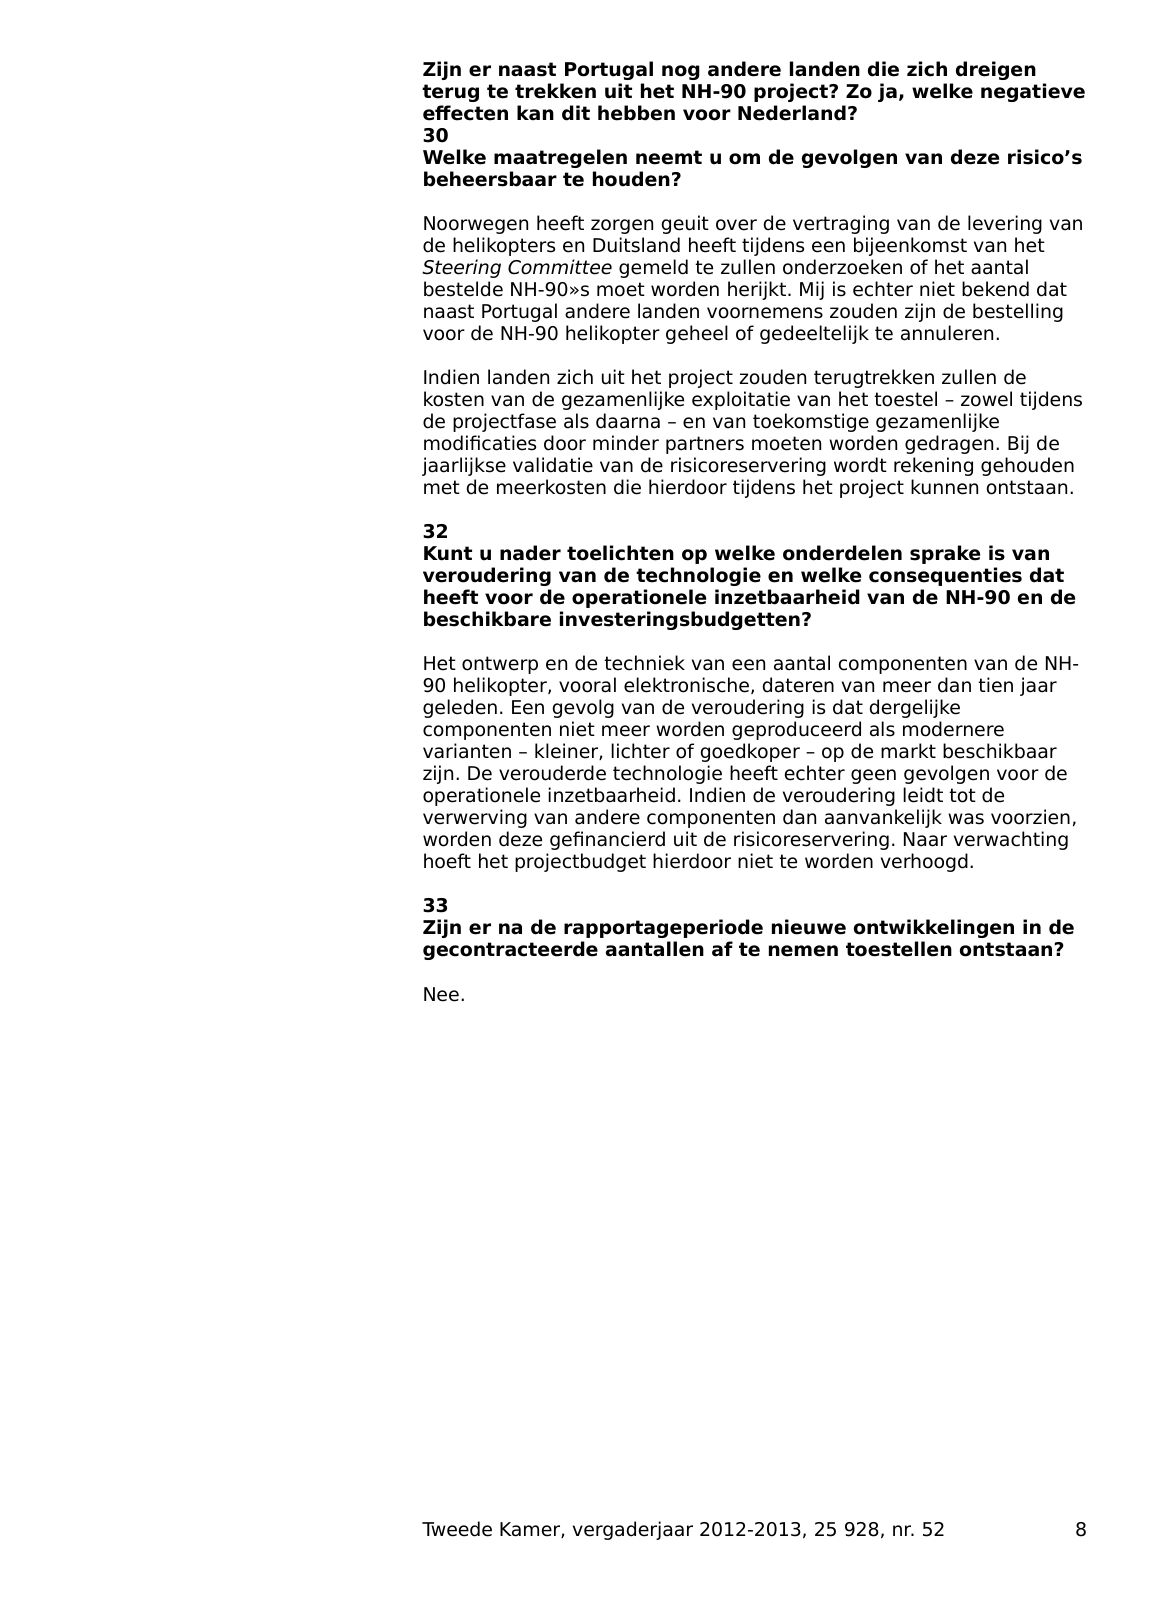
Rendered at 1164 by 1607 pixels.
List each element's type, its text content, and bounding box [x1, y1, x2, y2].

text 30 [422, 125, 1087, 147]
text Noorwegen heeft zorgen geuit over de vertraging van de levering van de helikopters en Duitsland heeft tijdens een bijeenkomst van het Steering Committee gemeld te zullen onderzoeken of het aantal bestelde NH-90»s moet worden herijkt. Mij is echter niet bekend dat naast Portugal andere landen voornemens zouden zijn de bestelling voor de NH-90 helikopter geheel of gedeeltelijk te annuleren. [422, 213, 1087, 345]
text Het ontwerp en de techniek van een aantal componenten van de NH-90 helikopter, vooral elektronische, dateren van meer dan tien jaar geleden. Een gevolg van de veroudering is dat dergelijke componenten niet meer worden geproduceerd als modernere varianten – kleiner, lichter of goedkoper – op de markt beschikbaar zijn. De verouderde technologie heeft echter geen gevolgen voor de operationele inzetbaarheid. Indien de veroudering leidt tot de verwerving van andere componenten dan aanvankelijk was voorzien, worden deze gefinancierd uit de risicoreservering. Naar verwachting hoeft het projectbudget hierdoor niet te worden verhoogd. [422, 653, 1087, 873]
text Kunt u nader toelichten op welke onderdelen sprake is van veroudering van de technologie en welke consequenties dat heeft voor de operationele inzetbaarheid van de NH-90 en de beschikbare investeringsbudgetten? [422, 543, 1087, 631]
text Indien landen zich uit het project zouden terugtrekken zullen de kosten van de gezamenlijke exploitatie van het toestel – zowel tijdens de projectfase als daarna – en van toekomstige gezamenlijke modificaties door minder partners moeten worden gedragen. Bij de jaarlijkse validatie van de risicoreservering wordt rekening gehouden met de meerkosten die hierdoor tijdens het project kunnen ontstaan. [422, 367, 1087, 499]
text Welke maatregelen neemt u om de gevolgen van deze risico’s beheersbaar te houden? [422, 147, 1087, 191]
text 33 [422, 895, 1087, 917]
text Zijn er naast Portugal nog andere landen die zich dreigen terug te trekken uit het NH-90 project? Zo ja, welke negatieve effecten kan dit hebben voor Nederland? [422, 59, 1087, 125]
text Nee. [422, 983, 1087, 1005]
text 32 [422, 521, 1087, 543]
text Zijn er na de rapportageperiode nieuwe ontwikkelingen in de gecontracteerde aantallen af te nemen toestellen ontstaan? [422, 917, 1087, 961]
